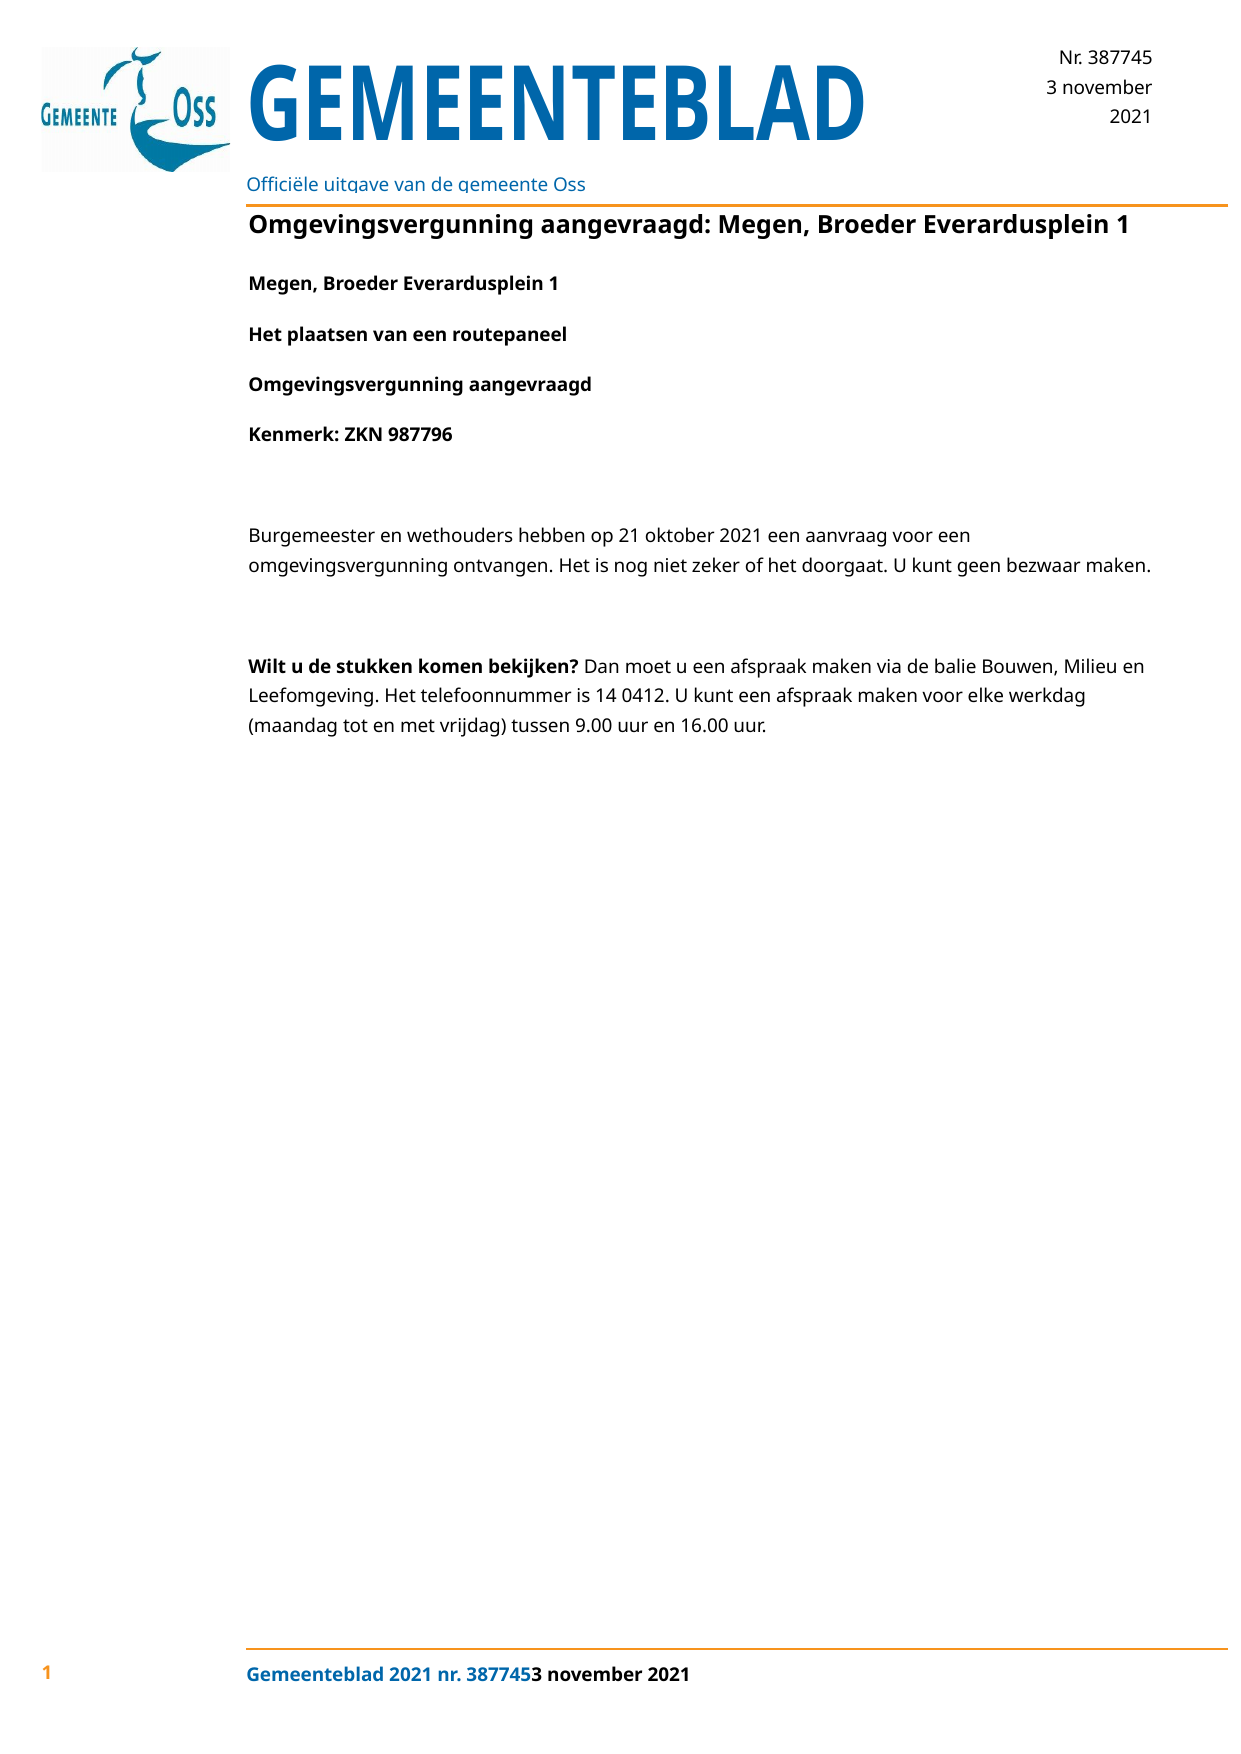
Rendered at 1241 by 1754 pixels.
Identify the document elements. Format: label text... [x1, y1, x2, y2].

text Megen, Broeder Everardusplein 1 [248, 270, 1152, 296]
text Burgemeester en wethouders hebben op 21 oktober 2021 een aanvraag voor een omgevingsvergunning ontvangen. Het is nog niet zeker of het doorgaat. U kunt geen bezwaar maken. [248, 522, 1152, 578]
text Omgevingsvergunning aangevraagd: Megen, Broeder Everardusplein 1 [248, 207, 1152, 241]
text Het plaatsen van een routepaneel [248, 321, 1152, 346]
text Kenmerk: ZKN 987796 [248, 422, 1152, 447]
picture [41, 47, 231, 172]
text Omgevingsvergunning aangevraagd [248, 371, 1152, 397]
text Wilt u de stukken komen bekijken? Dan moet u een afspraak maken via de balie Bouwen, Milieu en Leefomgeving. Het telefoonnummer is 14 0412. U kunt een afspraak maken voor elke werkdag (maandag tot en met vrijdag) tussen 9.00 uur en 16.00 uur. [248, 653, 1152, 738]
